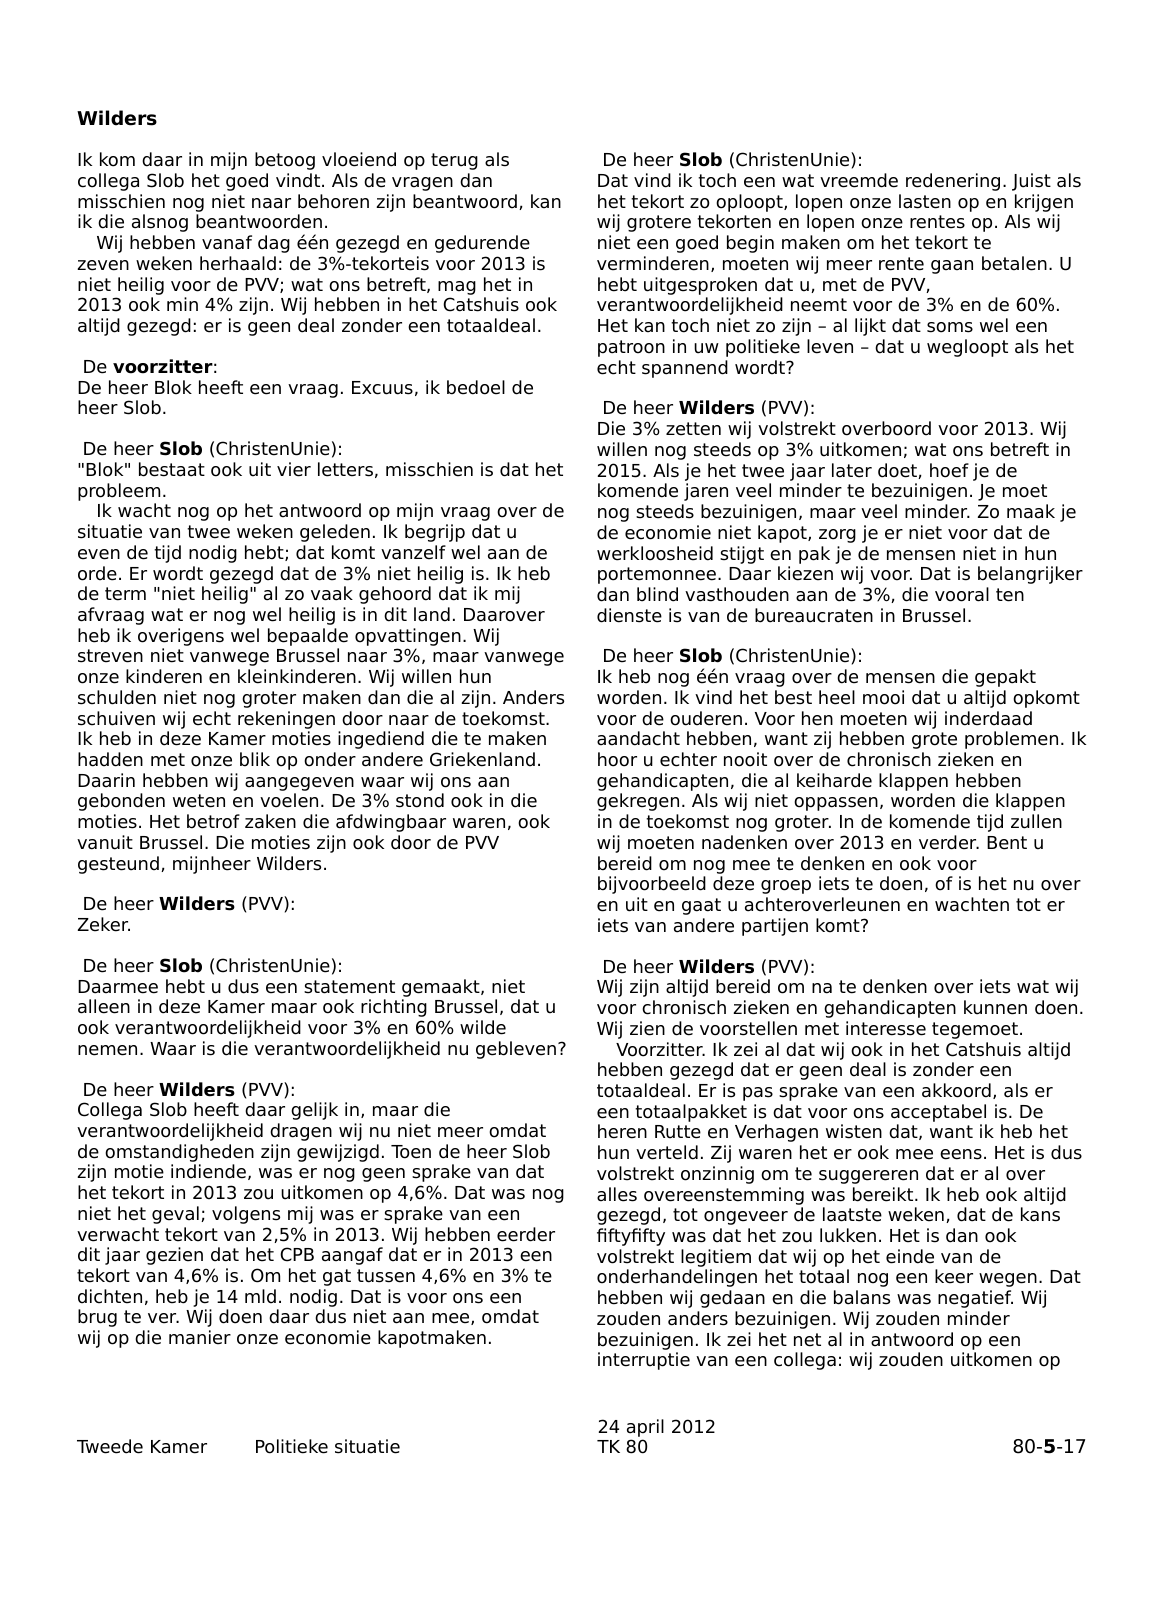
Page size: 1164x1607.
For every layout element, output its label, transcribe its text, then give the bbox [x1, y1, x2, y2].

text Wij zijn altijd bereid om na te denken over iets wat wij voor chronisch zieken en gehandicapten kunnen doen. Wij zien de voorstellen met interesse tegemoet. [596, 977, 1087, 1039]
text Ik wacht nog op het antwoord op mijn vraag over de situatie van twee weken geleden. Ik begrijp dat u even de tijd nodig hebt; dat komt vanzelf wel aan de orde. Er wordt gezegd dat de 3% niet heilig is. Ik heb de term "niet heilig" al zo vaak gehoord dat ik mij afvraag wat er nog wel heilig is in dit land. Daarover heb ik overigens wel bepaalde opvattingen. Wij streven niet vanwege Brussel naar 3%, maar vanwege onze kinderen en kleinkinderen. Wij willen hun schulden niet nog groter maken dan die al zijn. Anders schuiven wij echt rekeningen door naar de toekomst. Ik heb in deze Kamer moties ingediend die te maken hadden met onze blik op onder andere Griekenland. Daarin hebben wij aangegeven waar wij ons aan gebonden weten en voelen. De 3% stond ook in die moties. Het betrof zaken die afdwingbaar waren, ook vanuit Brussel. Die moties zijn ook door de PVV gesteund, mijnheer Wilders. [77, 501, 567, 874]
text De heer Slob (ChristenUnie): [596, 646, 1087, 667]
text De heer Wilders (PVV): [596, 956, 1087, 977]
text De voorzitter: [77, 357, 567, 377]
text "Blok" bestaat ook uit vier letters, misschien is dat het probleem. [77, 460, 567, 501]
text Die 3% zetten wij volstrekt overboord voor 2013. Wij willen nog steeds op 3% uitkomen; wat ons betreft in 2015. Als je het twee jaar later doet, hoef je de komende jaren veel minder te bezuinigen. Je moet nog steeds bezuinigen, maar veel minder. Zo maak je de economie niet kapot, zorg je er niet voor dat de werkloosheid stijgt en pak je de mensen niet in hun portemonnee. Daar kiezen wij voor. Dat is belangrijker dan blind vasthouden aan de 3%, die vooral ten dienste is van de bureaucraten in Brussel. [596, 419, 1087, 626]
text Ik kom daar in mijn betoog vloeiend op terug als collega Slob het goed vindt. Als de vragen dan misschien nog niet naar behoren zijn beantwoord, kan ik die alsnog beantwoorden. [77, 150, 567, 233]
text Wij hebben vanaf dag één gezegd en gedurende zeven weken herhaald: de 3%-tekorteis voor 2013 is niet heilig voor de PVV; wat ons betreft, mag het in 2013 ook min 4% zijn. Wij hebben in het Catshuis ook altijd gezegd: er is geen deal zonder een totaaldeal. [77, 233, 567, 337]
text Collega Slob heeft daar gelijk in, maar die verantwoordelijkheid dragen wij nu niet meer omdat de omstandigheden zijn gewijzigd. Toen de heer Slob zijn motie indiende, was er nog geen sprake van dat het tekort in 2013 zou uitkomen op 4,6%. Dat was nog niet het geval; volgens mij was er sprake van een verwacht tekort van 2,5% in 2013. Wij hebben eerder dit jaar gezien dat het CPB aangaf dat er in 2013 een tekort van 4,6% is. Om het gat tussen 4,6% en 3% te dichten, heb je 14 mld. nodig. Dat is voor ons een brug te ver. Wij doen daar dus niet aan mee, omdat wij op die manier onze economie kapotmaken. [77, 1100, 567, 1349]
text De heer Wilders (PVV): [596, 398, 1087, 419]
text Ik heb nog één vraag over de mensen die gepakt worden. Ik vind het best heel mooi dat u altijd opkomt voor de ouderen. Voor hen moeten wij inderdaad aandacht hebben, want zij hebben grote problemen. Ik hoor u echter nooit over de chronisch zieken en gehandicapten, die al keiharde klappen hebben gekregen. Als wij niet oppassen, worden die klappen in de toekomst nog groter. In de komende tijd zullen wij moeten nadenken over 2013 en verder. Bent u bereid om nog mee te denken en ook voor bijvoorbeeld deze groep iets te doen, of is het nu over en uit en gaat u achteroverleunen en wachten tot er iets van andere partijen komt? [596, 667, 1087, 936]
text De heer Blok heeft een vraag. Excuus, ik bedoel de heer Slob. [77, 377, 567, 419]
text Zeker. [77, 915, 567, 936]
text De heer Slob (ChristenUnie): [77, 956, 567, 976]
text De heer Wilders (PVV): [77, 1079, 567, 1100]
text De heer Slob (ChristenUnie): [77, 439, 567, 460]
text De heer Slob (ChristenUnie): [596, 150, 1087, 171]
text Voorzitter. Ik zei al dat wij ook in het Catshuis altijd hebben gezegd dat er geen deal is zonder een totaaldeal. Er is pas sprake van een akkoord, als er een totaalpakket is dat voor ons acceptabel is. De heren Rutte en Verhagen wisten dat, want ik heb het hun verteld. Zij waren het er ook mee eens. Het is dus volstrekt onzinnig om te suggereren dat er al over alles overeenstemming was bereikt. Ik heb ook altijd gezegd, tot ongeveer de laatste weken, dat de kans fiftyfifty was dat het zou lukken. Het is dan ook volstrekt legitiem dat wij op het einde van de onderhandelingen het totaal nog een keer wegen. Dat hebben wij gedaan en die balans was negatief. Wij zouden anders bezuinigen. Wij zouden minder bezuinigen. Ik zei het net al in antwoord op een interruptie van een collega: wij zouden uitkomen op [596, 1039, 1087, 1371]
text De heer Wilders (PVV): [77, 894, 567, 915]
text Dat vind ik toch een wat vreemde redenering. Juist als het tekort zo oploopt, lopen onze lasten op en krijgen wij grotere tekorten en lopen onze rentes op. Als wij niet een goed begin maken om het tekort te verminderen, moeten wij meer rente gaan betalen. U hebt uitgesproken dat u, met de PVV, verantwoordelijkheid neemt voor de 3% en de 60%. Het kan toch niet zo zijn – al lijkt dat soms wel een patroon in uw politieke leven – dat u wegloopt als het echt spannend wordt? [596, 171, 1087, 378]
text Daarmee hebt u dus een statement gemaakt, niet alleen in deze Kamer maar ook richting Brussel, dat u ook verantwoordelijkheid voor 3% en 60% wilde nemen. Waar is die verantwoordelijkheid nu gebleven? [77, 976, 567, 1059]
